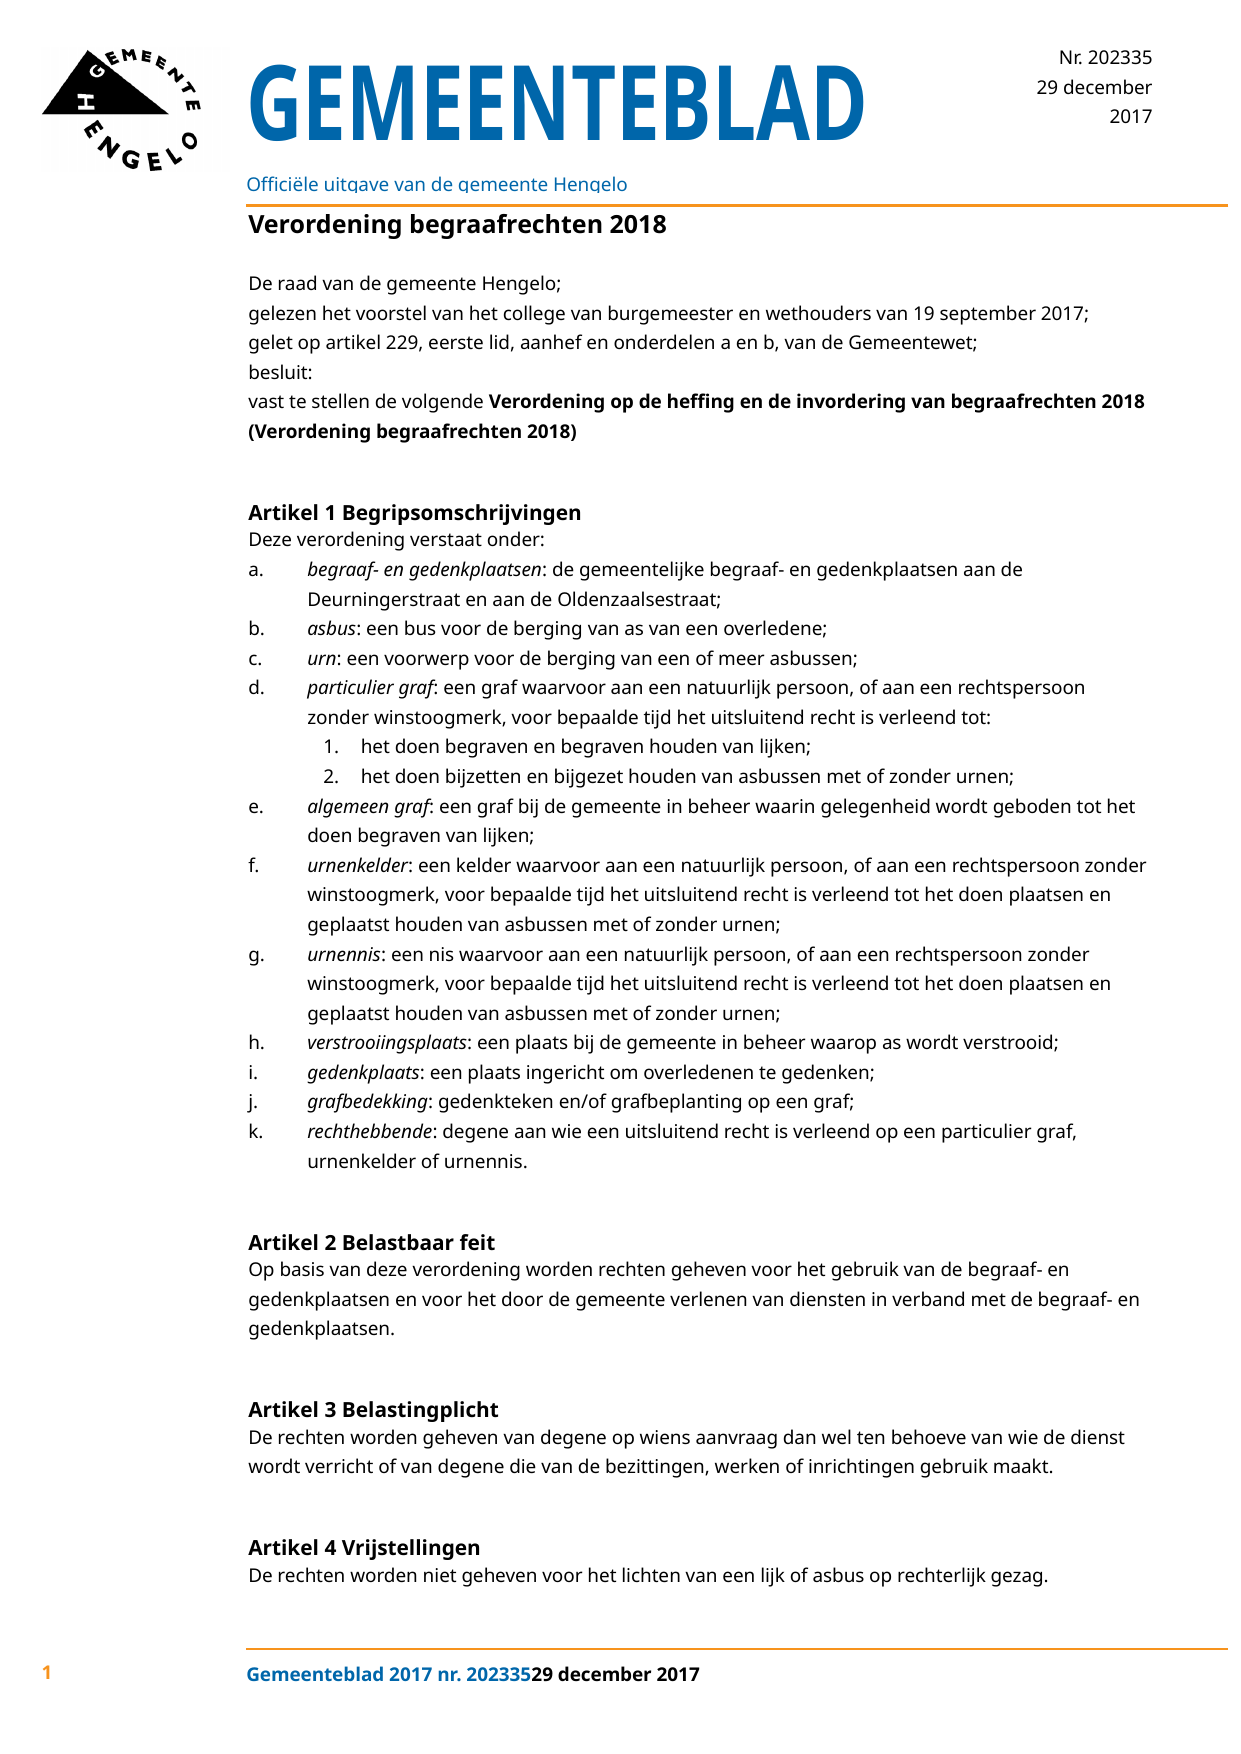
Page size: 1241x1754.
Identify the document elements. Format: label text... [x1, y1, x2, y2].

text gelet op artikel 229, eerste lid, aanhef en onderdelen a en b, van de Gemeentewet; [248, 329, 1152, 355]
list verstrooiingsplaats: een plaats bij de gemeente in beheer waarop as wordt verstrooid; [248, 1029, 1152, 1055]
text besluit: [248, 359, 1152, 385]
text De raad van de gemeente Hengelo; [248, 270, 1152, 296]
text De rechten worden geheven van degene op wiens aanvraag dan wel ten behoeve van wie de dienst wordt verricht of van degene die van de bezittingen, werken of inrichtingen gebruik maakt. [248, 1424, 1152, 1479]
text gelezen het voorstel van het college van burgemeester en wethouders van 19 september 2017; [248, 300, 1152, 326]
list grafbedekking: gedenkteken en/of grafbeplanting op een graf; [248, 1089, 1152, 1114]
list rechthebbende: degene aan wie een uitsluitend recht is verleend op een particulier graf, urnenkelder of urnennis. [248, 1118, 1152, 1174]
list gedenkplaats: een plaats ingericht om overledenen te gedenken; [248, 1059, 1152, 1085]
list urn: een voorwerp voor de berging van een of meer asbussen; [248, 645, 1152, 671]
text De rechten worden niet geheven voor het lichten van een lijk of asbus op rechterlijk gezag. [248, 1562, 1152, 1588]
text Deze verordening verstaat onder: [248, 527, 1152, 552]
list begraaf- en gedenkplaatsen: de gemeentelijke begraaf- en gedenkplaatsen aan de Deurningerstraat en aan de Oldenzaalsestraat; [248, 556, 1152, 612]
list urnenkelder: een kelder waarvoor aan een natuurlijk persoon, of aan een rechtspersoon zonder winstoogmerk, voor bepaalde tijd het uitsluitend recht is verleend tot het doen plaatsen en geplaatst houden van asbussen met of zonder urnen; [248, 852, 1152, 937]
picture [41, 47, 231, 172]
text Artikel 4 Vrijstellingen [248, 1533, 1152, 1562]
text vast te stellen de volgende Verordening op de heffing en de invordering van begraafrechten 2018 (Verordening begraafrechten 2018) [248, 389, 1152, 444]
text Verordening begraafrechten 2018 [248, 207, 1152, 241]
list asbus: een bus voor de berging van as van een overledene; [248, 615, 1152, 641]
text Op basis van deze verordening worden rechten geheven voor het gebruik van de begraaf- en gedenkplaatsen en voor het door de gemeente verlenen van diensten in verband met de begraaf- en gedenkplaatsen. [248, 1256, 1152, 1341]
text Artikel 1 Begripsomschrijvingen [248, 498, 1152, 527]
list particulier graf: een graf waarvoor aan een natuurlijk persoon, of aan een rechtspersoon zonder winstoogmerk, voor bepaalde tijd het uitsluitend recht is verleend tot: [248, 674, 1152, 730]
list urnennis: een nis waarvoor aan een natuurlijk persoon, of aan een rechtspersoon zonder winstoogmerk, voor bepaalde tijd het uitsluitend recht is verleend tot het doen plaatsen en geplaatst houden van asbussen met of zonder urnen; [248, 941, 1152, 1026]
text Artikel 2 Belastbaar feit [248, 1228, 1152, 1256]
list het doen begraven en begraven houden van lijken; [323, 734, 1152, 759]
text Artikel 3 Belastingplicht [248, 1396, 1152, 1424]
list algemeen graf: een graf bij de gemeente in beheer waarin gelegenheid wordt geboden tot het doen begraven van lijken; [248, 793, 1152, 848]
list het doen bijzetten en bijgezet houden van asbussen met of zonder urnen; [323, 763, 1152, 789]
